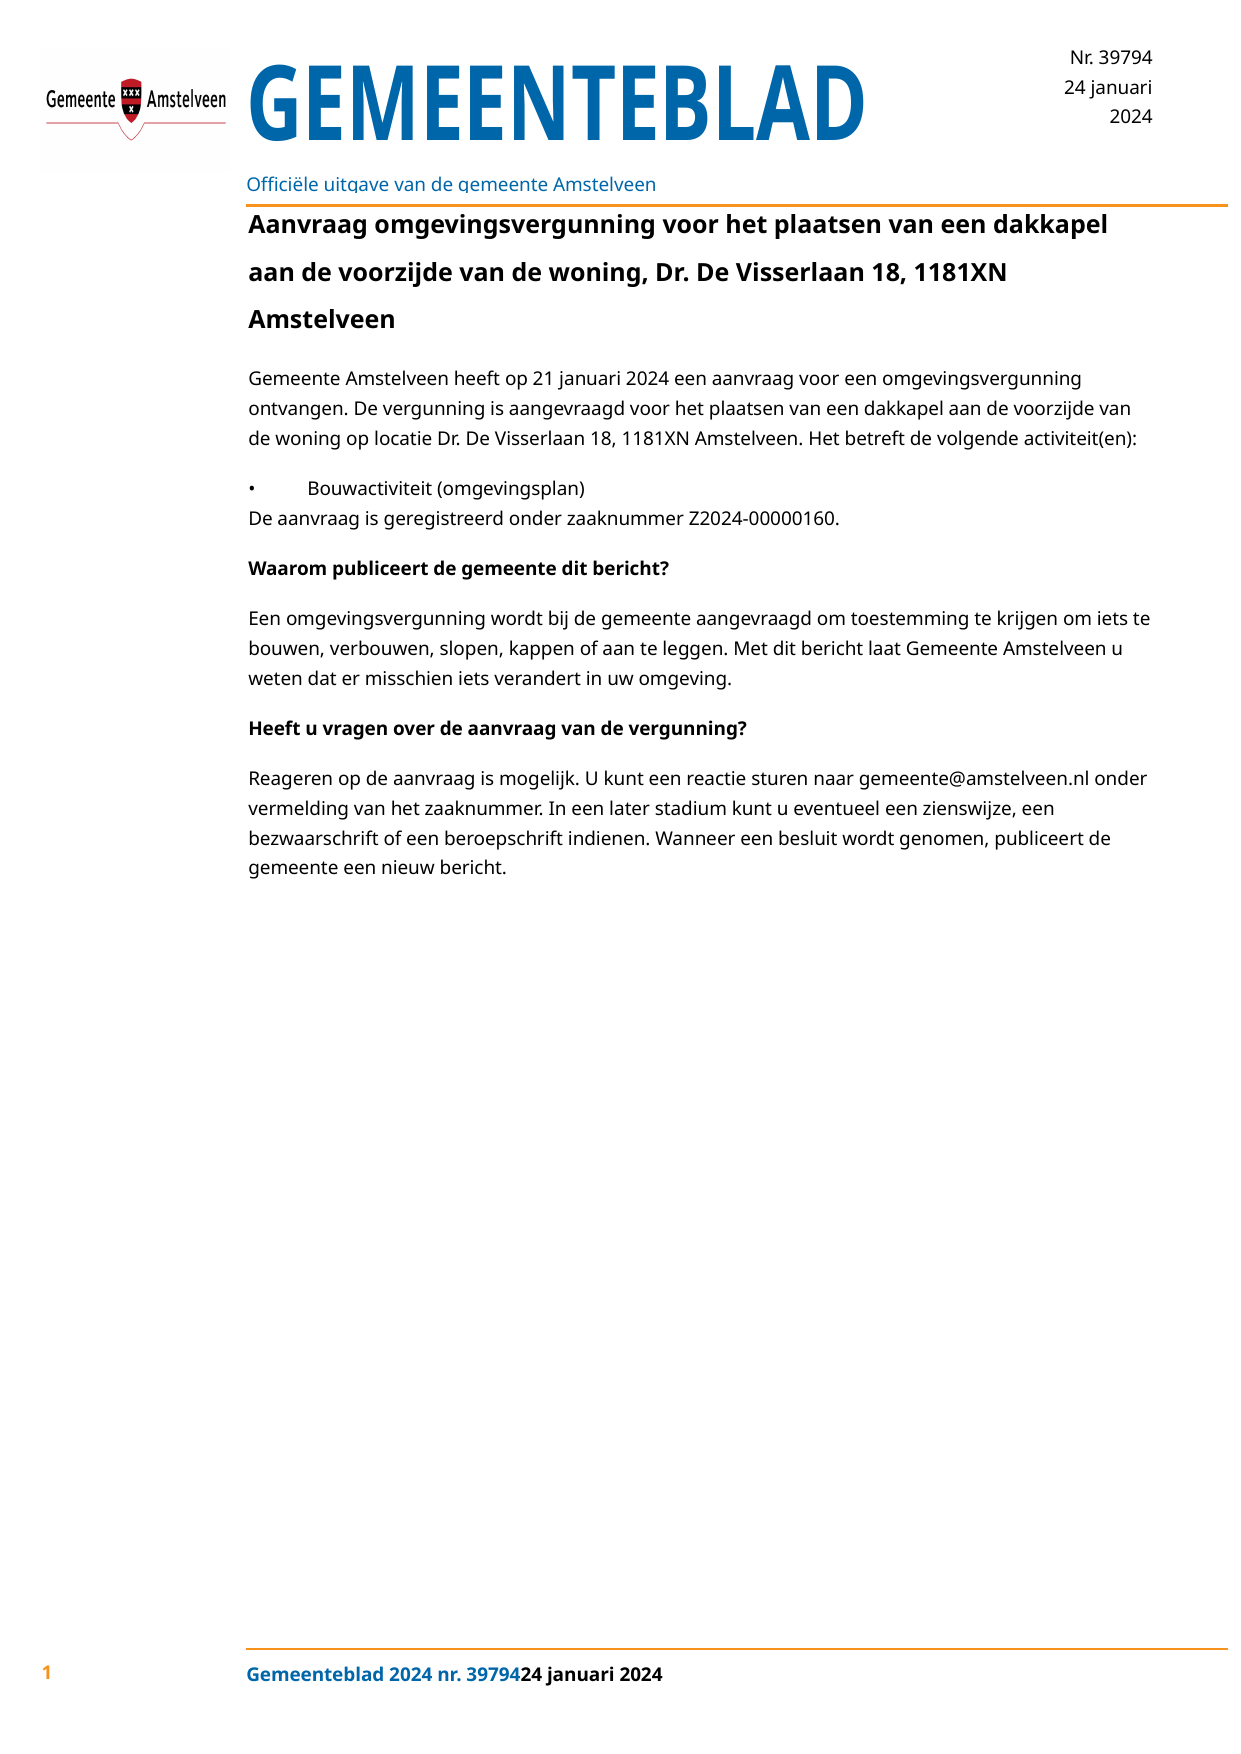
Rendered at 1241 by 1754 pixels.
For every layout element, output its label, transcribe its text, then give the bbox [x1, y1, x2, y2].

text Gemeente Amstelveen heeft op 21 januari 2024 een aanvraag voor een omgevingsvergunning ontvangen. De vergunning is aangevraagd voor het plaatsen van een dakkapel aan de voorzijde van de woning op locatie Dr. De Visserlaan 18, 1181XN Amstelveen. Het betreft de volgende activiteit(en): [248, 366, 1152, 450]
text Waarom publiceert de gemeente dit bericht? [248, 555, 1152, 581]
text Reageren op de aanvraag is mogelijk. U kunt een reactie sturen naar gemeente@amstelveen.nl onder vermelding van het zaaknummer. In een later stadium kunt u eventueel een zienswijze, een bezwaarschrift of een beroepschrift indienen. Wanneer een besluit wordt genomen, publiceert de gemeente een nieuw bericht. [248, 766, 1152, 880]
picture [41, 47, 231, 172]
text Heeft u vragen over de aanvraag van de vergunning? [248, 715, 1152, 741]
text Aanvraag omgevingsvergunning voor het plaatsen van een dakkapel aan de voorzijde van de woning, Dr. De Visserlaan 18, 1181XN Amstelveen [248, 207, 1152, 336]
text De aanvraag is geregistreerd onder zaaknummer Z2024-00000160. [248, 505, 1152, 530]
list Bouwactiviteit (omgevingsplan) [248, 475, 1152, 501]
text Een omgevingsvergunning wordt bij de gemeente aangevraagd om toestemming te krijgen om iets te bouwen, verbouwen, slopen, kappen of aan te leggen. Met dit bericht laat Gemeente Amstelveen u weten dat er misschien iets verandert in uw omgeving. [248, 606, 1152, 690]
